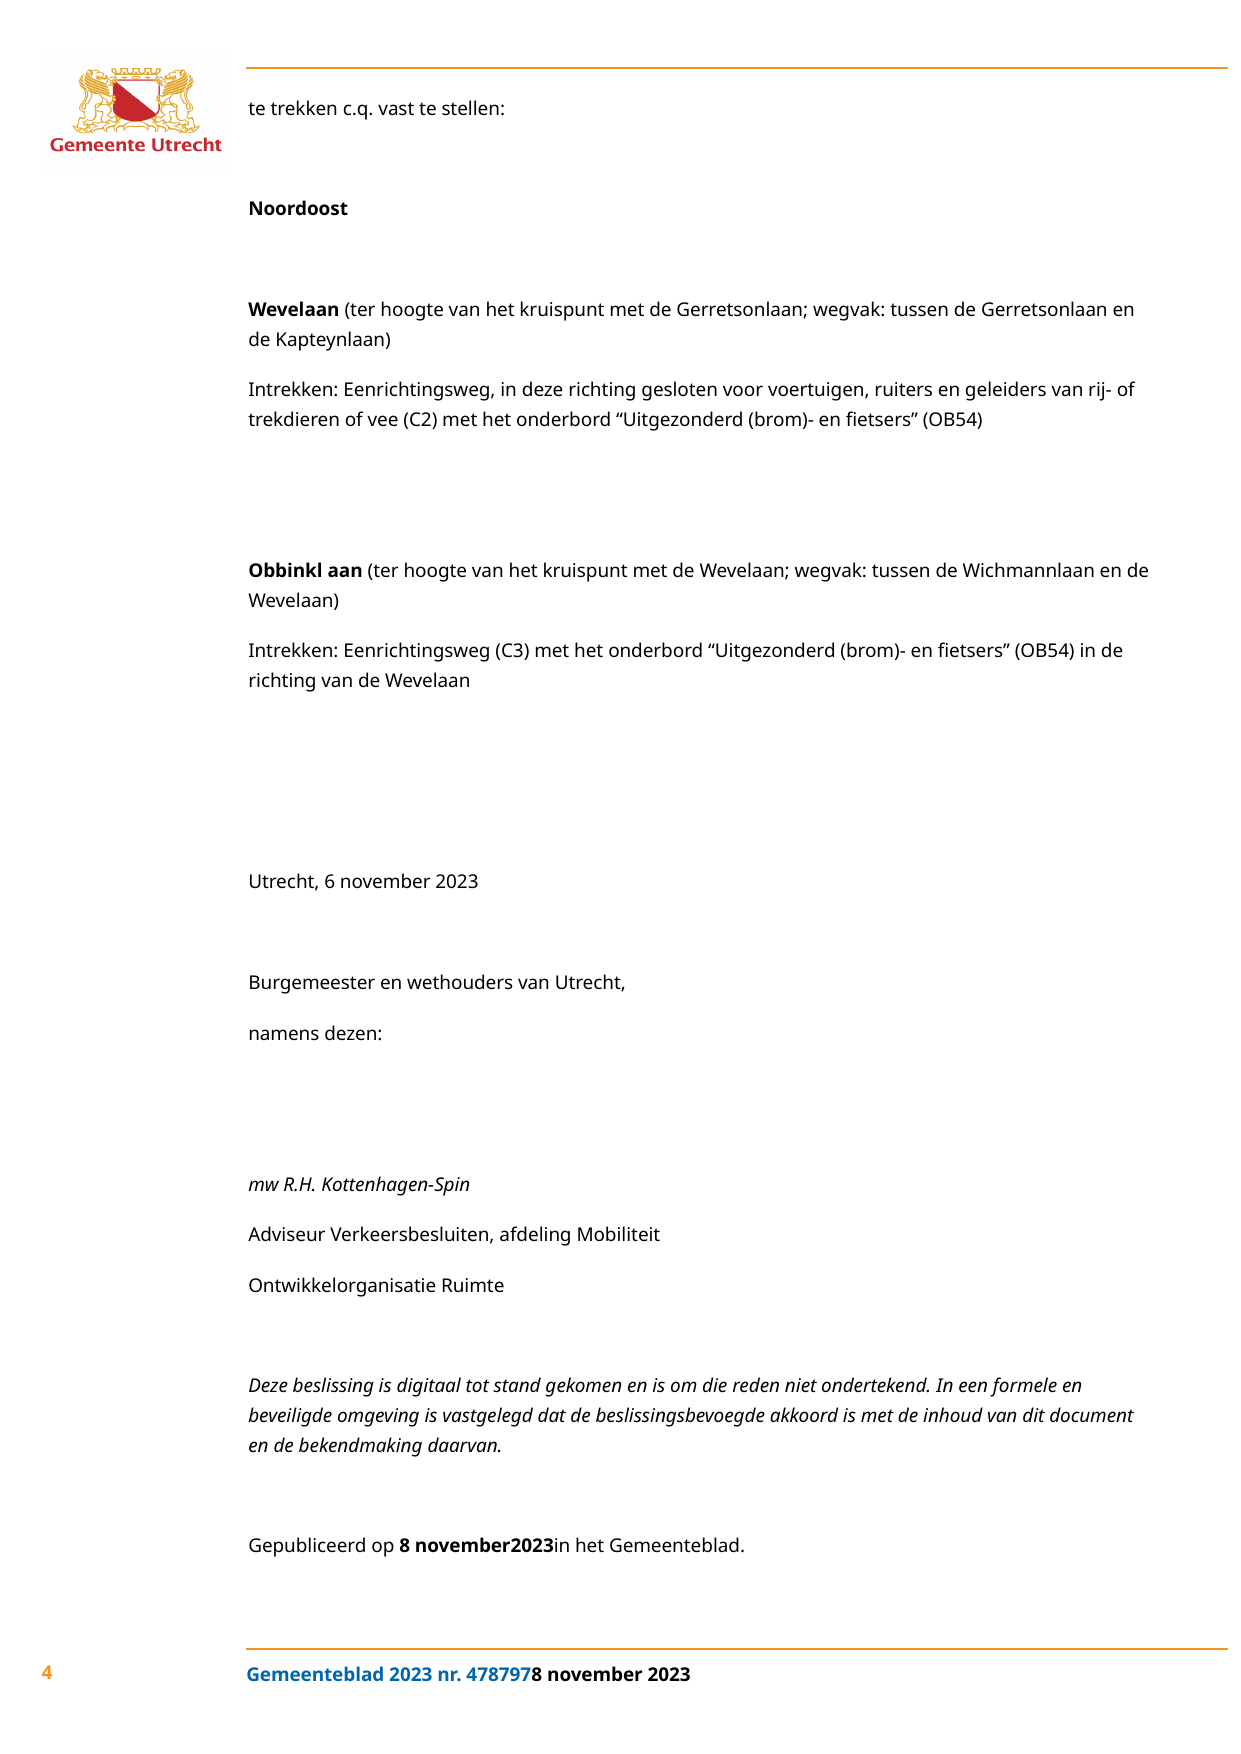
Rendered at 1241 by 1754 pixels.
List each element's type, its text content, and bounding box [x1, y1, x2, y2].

text Obbinkl aan (ter hoogte van het kruispunt met de Wevelaan; wegvak: tussen de Wichmannlaan en de Wevelaan) [248, 557, 1152, 613]
text mw R.H. Kottenhagen-Spin [248, 1171, 1152, 1197]
text Gepubliceerd op 8 november2023in het Gemeenteblad. [248, 1533, 1152, 1558]
text Burgemeester en wethouders van Utrecht, [248, 969, 1152, 995]
text Deze beslissing is digitaal tot stand gekomen en is om die reden niet ondertekend. In een formele en beveiligde omgeving is vastgelegd dat de beslissingsbevoegde akkoord is met de inhoud van dit document en de bekendmaking daarvan. [248, 1373, 1152, 1458]
text Noordoost [248, 196, 1152, 221]
text Intrekken: Eenrichtingsweg, in deze richting gesloten voor voertuigen, ruiters en geleiders van rij- of trekdieren of vee (C2) met het onderbord “Uitgezonderd (brom)- en fietsers” (OB54) [248, 376, 1152, 432]
picture [41, 47, 231, 172]
text namens dezen: [248, 1020, 1152, 1046]
text Utrecht, 6 november 2023 [248, 868, 1152, 894]
text Wevelaan (ter hoogte van het kruispunt met de Gerretsonlaan; wegvak: tussen de Gerretsonlaan en de Kapteynlaan) [248, 296, 1152, 352]
text Adviseur Verkeersbesluiten, afdeling Mobiliteit [248, 1221, 1152, 1247]
text te trekken c.q. vast te stellen: [248, 95, 1152, 121]
text Ontwikkelorganisatie Ruimte [248, 1272, 1152, 1298]
text Intrekken: Eenrichtingsweg (C3) met het onderbord “Uitgezonderd (brom)- en fietsers” (OB54) in de richting van de Wevelaan [248, 637, 1152, 693]
